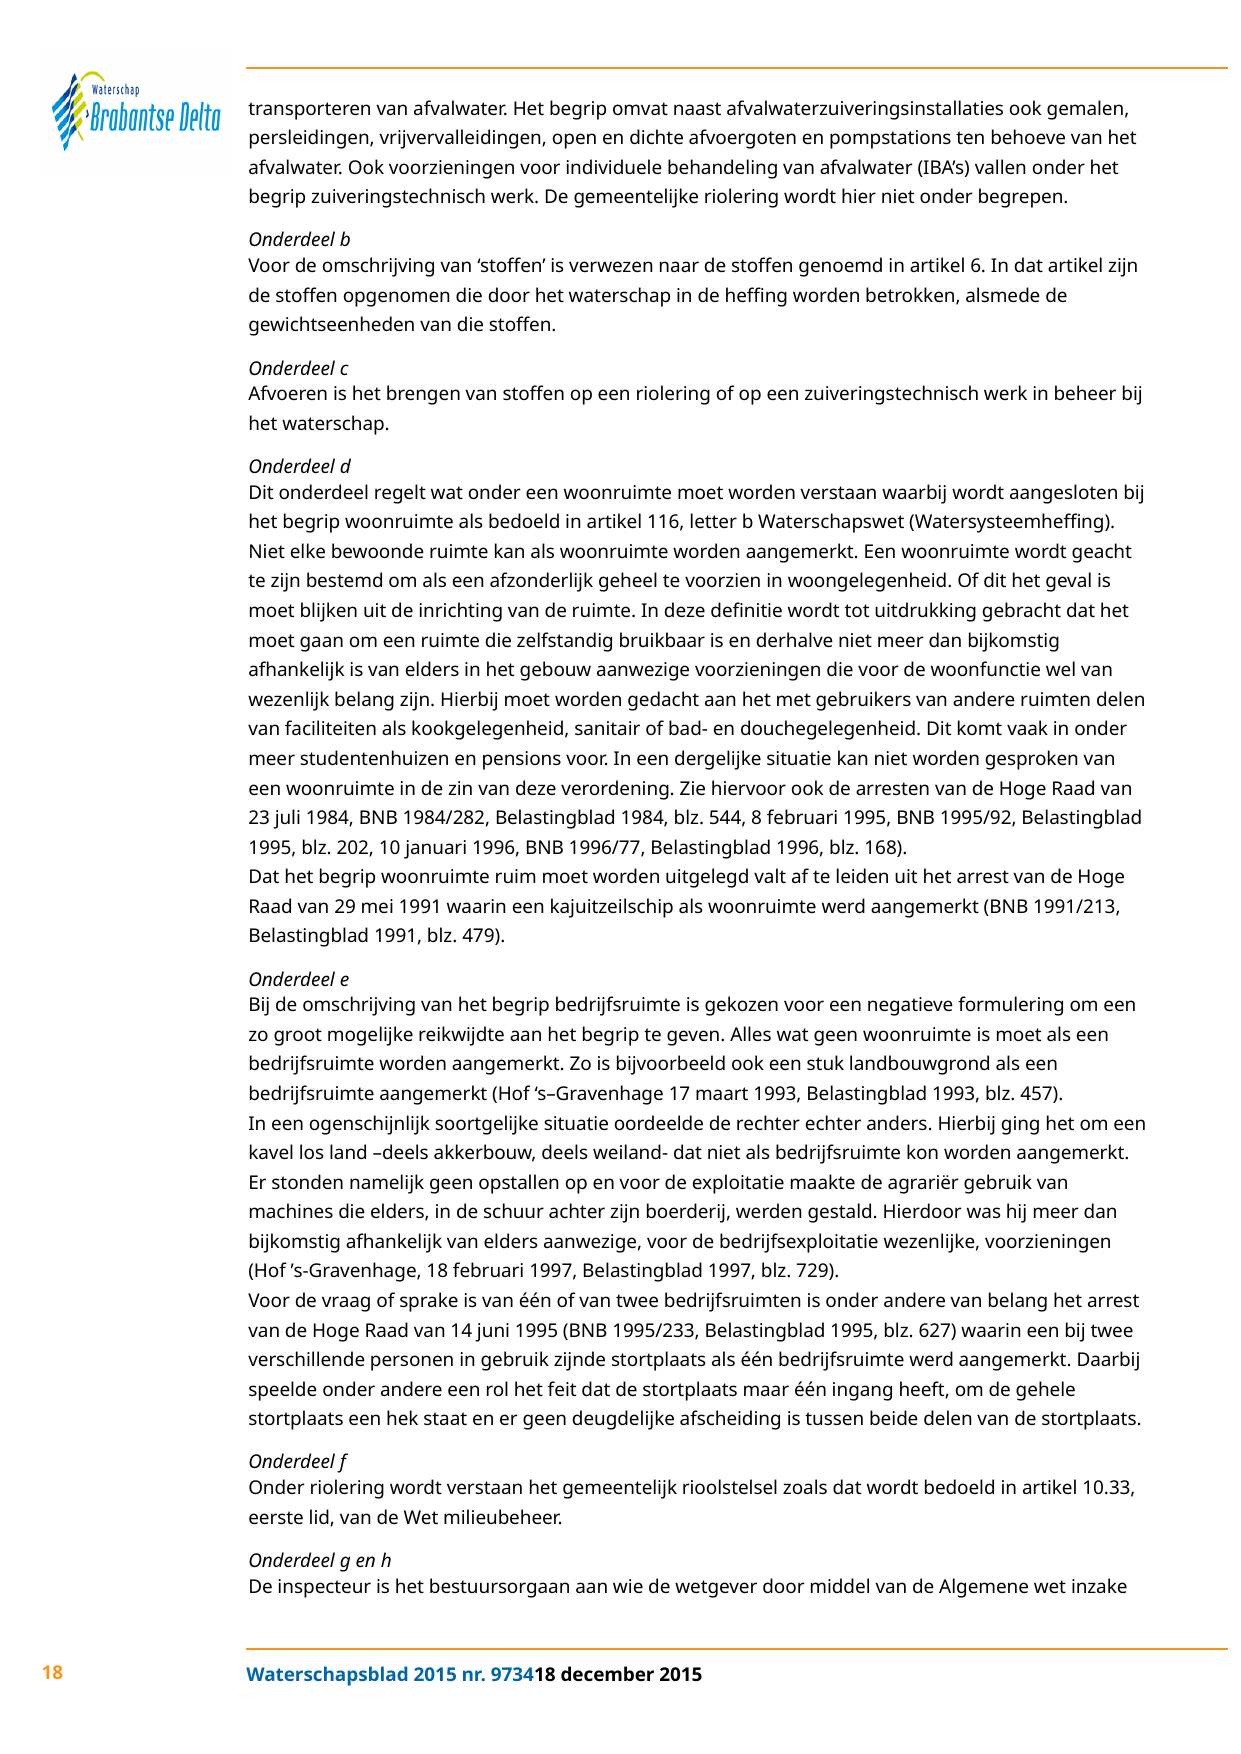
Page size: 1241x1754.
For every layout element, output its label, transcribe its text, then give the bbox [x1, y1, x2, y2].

text Onderdeel f [248, 1449, 1152, 1474]
text transporteren van afvalwater. Het begrip omvat naast afvalwaterzuiveringsinstallaties ook gemalen, persleidingen, vrijvervalleidingen, open en dichte afvoergoten en pompstations ten behoeve van het afvalwater. Ook voorzieningen voor individuele behandeling van afvalwater (IBA’s) vallen onder het begrip zuiveringstechnisch werk. De gemeentelijke riolering wordt hier niet onder begrepen. [248, 95, 1152, 209]
text Afvoeren is het brengen van stoffen op een riolering of op een zuiveringstechnisch werk in beheer bij het waterschap. [248, 380, 1152, 436]
text Dat het begrip woonruimte ruim moet worden uitgelegd valt af te leiden uit het arrest van de Hoge Raad van 29 mei 1991 waarin een kajuitzeilschip als woonruimte werd aangemerkt (BNB 1991/213, Belastingblad 1991, blz. 479). [248, 863, 1152, 948]
picture [41, 47, 231, 172]
text Onderdeel b [248, 227, 1152, 252]
text Voor de vraag of sprake is van één of van twee bedrijfsruimten is onder andere van belang het arrest van de Hoge Raad van 14 juni 1995 (BNB 1995/233, Belastingblad 1995, blz. 627) waarin een bij twee verschillende personen in gebruik zijnde stortplaats als één bedrijfsruimte werd aangemerkt. Daarbij speelde onder andere een rol het feit dat de stortplaats maar één ingang heeft, om de gehele stortplaats een hek staat en er geen deugdelijke afscheiding is tussen beide delen van de stortplaats. [248, 1287, 1152, 1431]
text Onderdeel e [248, 966, 1152, 991]
text Onderdeel c [248, 355, 1152, 380]
text De inspecteur is het bestuursorgaan aan wie de wetgever door middel van de Algemene wet inzake [248, 1573, 1152, 1599]
text Onder riolering wordt verstaan het gemeentelijk rioolstelsel zoals dat wordt bedoeld in artikel 10.33, eerste lid, van de Wet milieubeheer. [248, 1474, 1152, 1530]
text Bij de omschrijving van het begrip bedrijfsruimte is gekozen voor een negatieve formulering om een zo groot mogelijke reikwijdte aan het begrip te geven. Alles wat geen woonruimte is moet als een bedrijfsruimte worden aangemerkt. Zo is bijvoorbeeld ook een stuk landbouwgrond als een bedrijfsruimte aangemerkt (Hof ‘s–Gravenhage 17 maart 1993, Belastingblad 1993, blz. 457). [248, 991, 1152, 1106]
text Onderdeel d [248, 453, 1152, 479]
text Onderdeel g en h [248, 1547, 1152, 1573]
text In een ogenschijnlijk soortgelijke situatie oordeelde de rechter echter anders. Hierbij ging het om een kavel los land –deels akkerbouw, deels weiland- dat niet als bedrijfsruimte kon worden aangemerkt. Er stonden namelijk geen opstallen op en voor de exploitatie maakte de agrariër gebruik van machines die elders, in de schuur achter zijn boerderij, werden gestald. Hierdoor was hij meer dan bijkomstig afhankelijk van elders aanwezige, voor de bedrijfsexploitatie wezenlijke, voorzieningen (Hof ’s-Gravenhage, 18 februari 1997, Belastingblad 1997, blz. 729). [248, 1110, 1152, 1283]
text Voor de omschrijving van ‘stoffen’ is verwezen naar de stoffen genoemd in artikel 6. In dat artikel zijn de stoffen opgenomen die door het waterschap in de heffing worden betrokken, alsmede de gewichtseenheden van die stoffen. [248, 252, 1152, 337]
text Dit onderdeel regelt wat onder een woonruimte moet worden verstaan waarbij wordt aangesloten bij het begrip woonruimte als bedoeld in artikel 116, letter b Waterschapswet (Watersysteemheffing). Niet elke bewoonde ruimte kan als woonruimte worden aangemerkt. Een woonruimte wordt geacht te zijn bestemd om als een afzonderlijk geheel te voorzien in woongelegenheid. Of dit het geval is moet blijken uit de inrichting van de ruimte. In deze definitie wordt tot uitdrukking gebracht dat het moet gaan om een ruimte die zelfstandig bruikbaar is en derhalve niet meer dan bijkomstig afhankelijk is van elders in het gebouw aanwezige voorzieningen die voor de woonfunctie wel van wezenlijk belang zijn. Hierbij moet worden gedacht aan het met gebruikers van andere ruimten delen van faciliteiten als kookgelegenheid, sanitair of bad- en douchegelegenheid. Dit komt vaak in onder meer studentenhuizen en pensions voor. In een dergelijke situatie kan niet worden gesproken van een woonruimte in de zin van deze verordening. Zie hiervoor ook de arresten van de Hoge Raad van 23 juli 1984, BNB 1984/282, Belastingblad 1984, blz. 544, 8 februari 1995, BNB 1995/92, Belastingblad 1995, blz. 202, 10 januari 1996, BNB 1996/77, Belastingblad 1996, blz. 168). [248, 479, 1152, 859]
